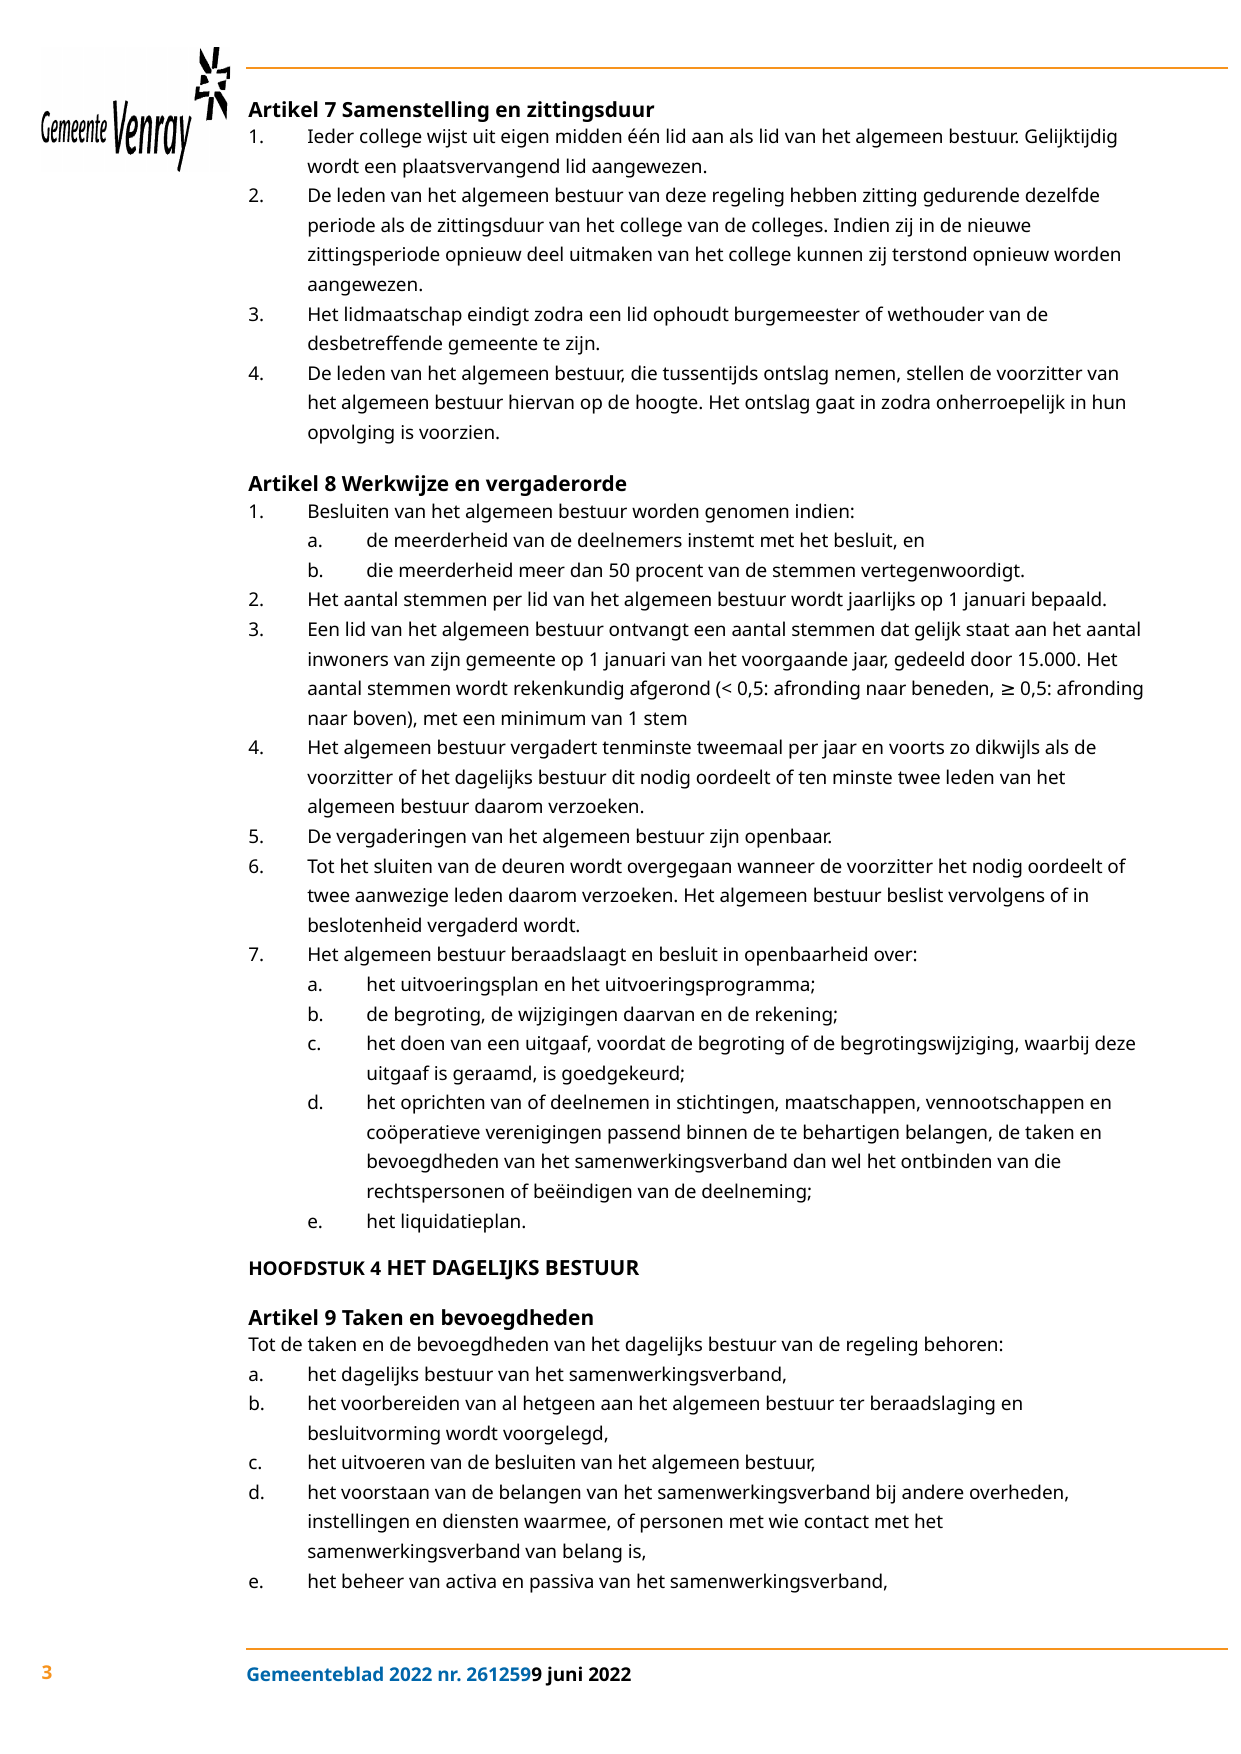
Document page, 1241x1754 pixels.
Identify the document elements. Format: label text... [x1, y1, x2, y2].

text Artikel 9 Taken en bevoegdheden [248, 1303, 1152, 1331]
picture [41, 47, 231, 172]
list Het algemeen bestuur vergadert tenminste tweemaal per jaar en voorts zo dikwijls als de voorzitter of het dagelijks bestuur dit nodig oordeelt of ten minste twee leden van het algemeen bestuur daarom verzoeken. [248, 734, 1152, 819]
list het beheer van activa en passiva van het samenwerkingsverband, [248, 1568, 1152, 1594]
list Tot het sluiten van de deuren wordt overgegaan wanneer de voorzitter het nodig oordeelt of twee aanwezige leden daarom verzoeken. Het algemeen bestuur beslist vervolgens of in beslotenheid vergaderd wordt. [248, 853, 1152, 938]
list het uitvoeringsplan en het uitvoeringsprogramma; [307, 971, 1152, 997]
list Besluiten van het algemeen bestuur worden genomen indien: [248, 498, 1152, 524]
list het dagelijks bestuur van het samenwerkingsverband, [248, 1361, 1152, 1387]
list Het aantal stemmen per lid van het algemeen bestuur wordt jaarlijks op 1 januari bepaald. [248, 587, 1152, 612]
list De leden van het algemeen bestuur, die tussentijds ontslag nemen, stellen de voorzitter van het algemeen bestuur hiervan op de hoogte. Het ontslag gaat in zodra onherroepelijk in hun opvolging is voorzien. [248, 360, 1152, 445]
list het uitvoeren van de besluiten van het algemeen bestuur, [248, 1449, 1152, 1475]
list Een lid van het algemeen bestuur ontvangt een aantal stemmen dat gelijk staat aan het aantal inwoners van zijn gemeente op 1 januari van het voorgaande jaar, gedeeld door 15.000. Het aantal stemmen wordt rekenkundig afgerond (< 0,5: afronding naar beneden, ≥ 0,5: afronding naar boven), met een minimum van 1 stem [248, 616, 1152, 731]
text Artikel 7 Samenstelling en zittingsduur [248, 95, 1152, 123]
list Het lidmaatschap eindigt zodra een lid ophoudt burgemeester of wethouder van de desbetreffende gemeente te zijn. [248, 301, 1152, 356]
list het liquidatieplan. [307, 1208, 1152, 1234]
list die meerderheid meer dan 50 procent van de stemmen vertegenwoordigt. [307, 557, 1152, 583]
list de meerderheid van de deelnemers instemt met het besluit, en [307, 527, 1152, 553]
list het voorstaan van de belangen van het samenwerkingsverband bij andere overheden, instellingen en diensten waarmee, of personen met wie contact met het samenwerkingsverband van belang is, [248, 1479, 1152, 1564]
list De leden van het algemeen bestuur van deze regeling hebben zitting gedurende dezelfde periode als de zittingsduur van het college van de colleges. Indien zij in de nieuwe zittingsperiode opnieuw deel uitmaken van het college kunnen zij terstond opnieuw worden aangewezen. [248, 182, 1152, 297]
list de begroting, de wijzigingen daarvan en de rekening; [307, 1001, 1152, 1027]
text Artikel 8 Werkwijze en vergaderorde [248, 469, 1152, 498]
list De vergaderingen van het algemeen bestuur zijn openbaar. [248, 823, 1152, 849]
list het doen van een uitgaaf, voordat de begroting of de begrotingswijziging, waarbij deze uitgaaf is geraamd, is goedgekeurd; [307, 1030, 1152, 1086]
list het oprichten van of deelnemen in stichtingen, maatschappen, vennootschappen en coöperatieve verenigingen passend binnen de te behartigen belangen, de taken en bevoegdheden van het samenwerkingsverband dan wel het ontbinden van die rechtspersonen of beëindigen van de deelneming; [307, 1089, 1152, 1204]
list het voorbereiden van al hetgeen aan het algemeen bestuur ter beraadslaging en besluitvorming wordt voorgelegd, [248, 1390, 1152, 1446]
text HOOFDSTUK 4 HET DAGELIJKS BESTUUR [248, 1253, 1152, 1282]
list Het algemeen bestuur beraadslaagt en besluit in openbaarheid over: [248, 942, 1152, 967]
text Tot de taken en de bevoegdheden van het dagelijks bestuur van de regeling behoren: [248, 1331, 1152, 1357]
list Ieder college wijst uit eigen midden één lid aan als lid van het algemeen bestuur. Gelijktijdig wordt een plaatsvervangend lid aangewezen. [248, 123, 1152, 178]
